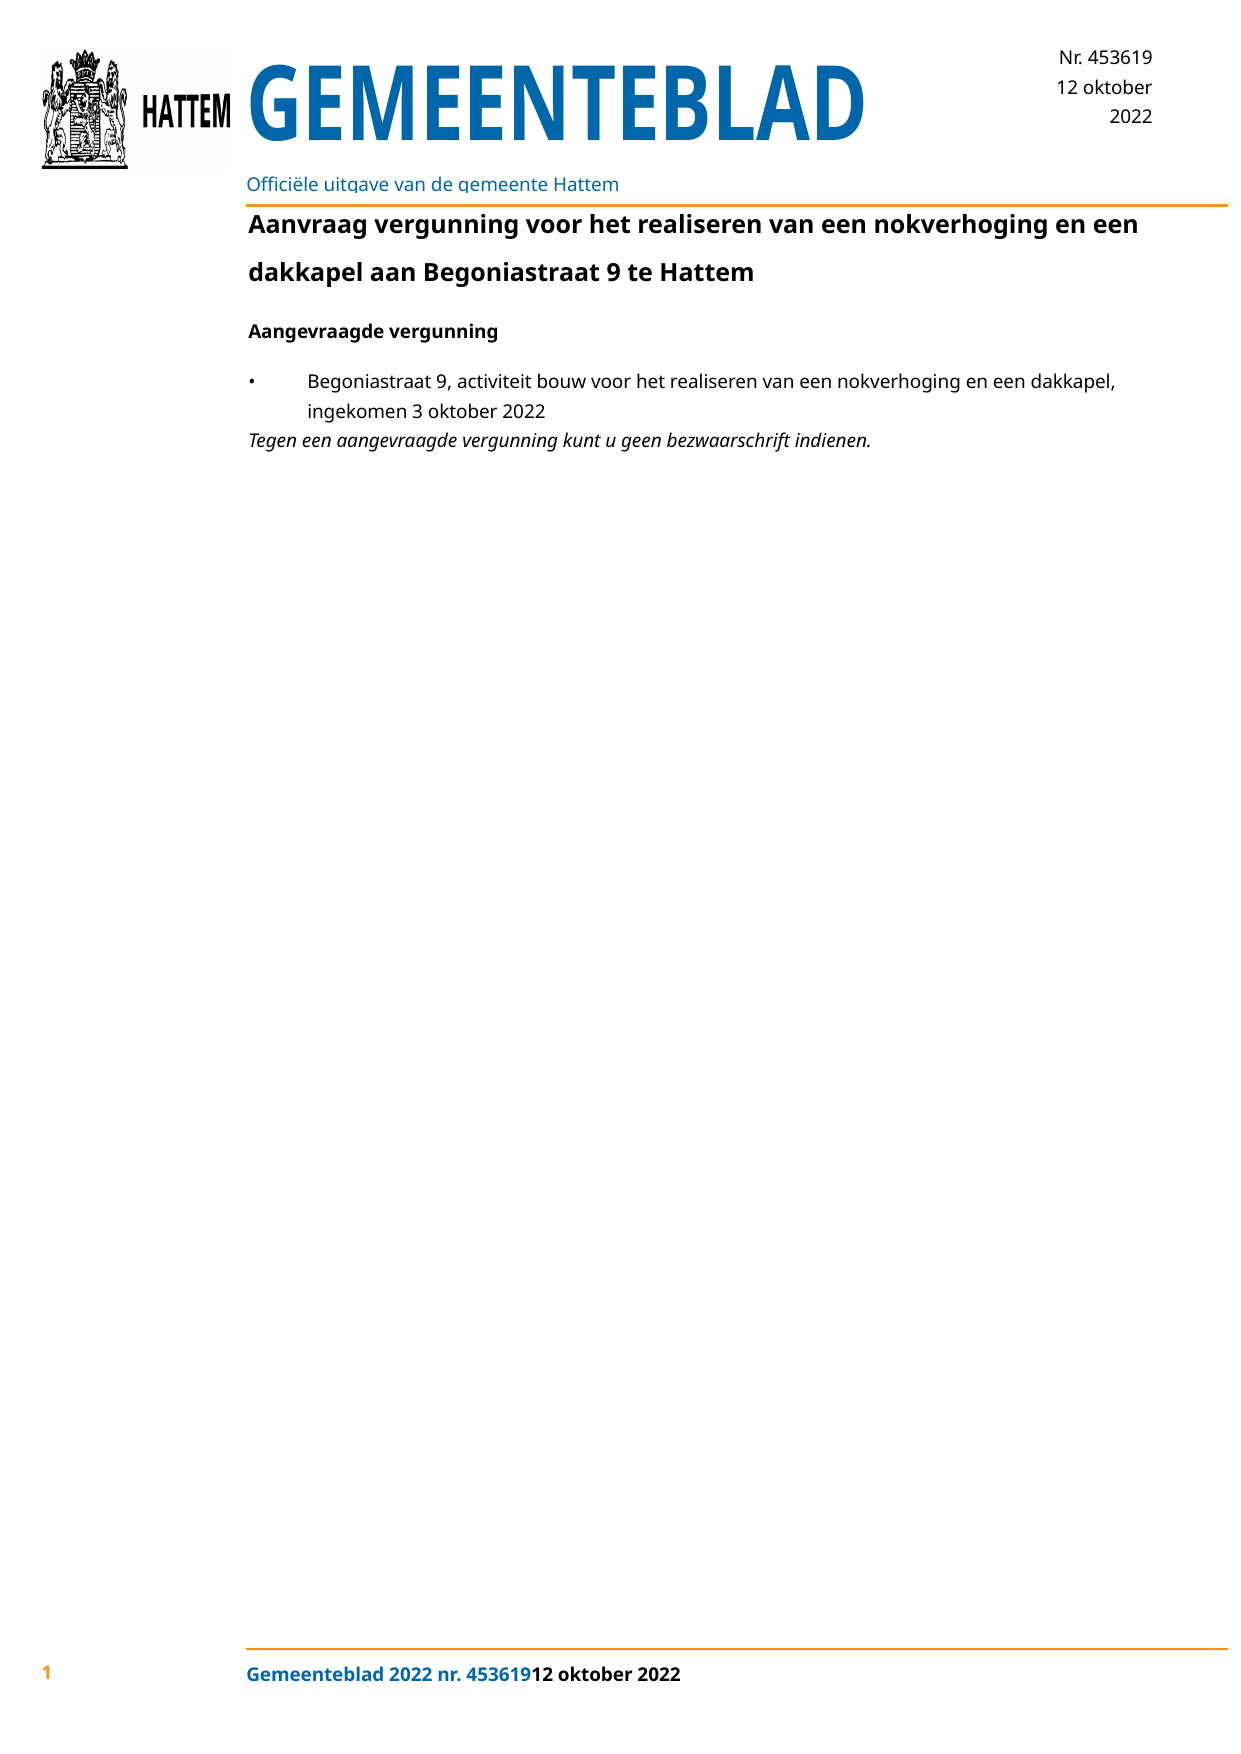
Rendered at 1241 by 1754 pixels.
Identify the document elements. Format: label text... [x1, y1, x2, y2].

text Tegen een aangevraagde vergunning kunt u geen bezwaarschrift indienen. [248, 427, 1152, 453]
text Aanvraag vergunning voor het realiseren van een nokverhoging en een dakkapel aan Begoniastraat 9 te Hattem [248, 207, 1152, 288]
text Aangevraagde vergunning [248, 318, 1152, 344]
list Begoniastraat 9, activiteit bouw voor het realiseren van een nokverhoging en een dakkapel, ingekomen 3 oktober 2022 [248, 368, 1152, 424]
picture [41, 47, 231, 172]
